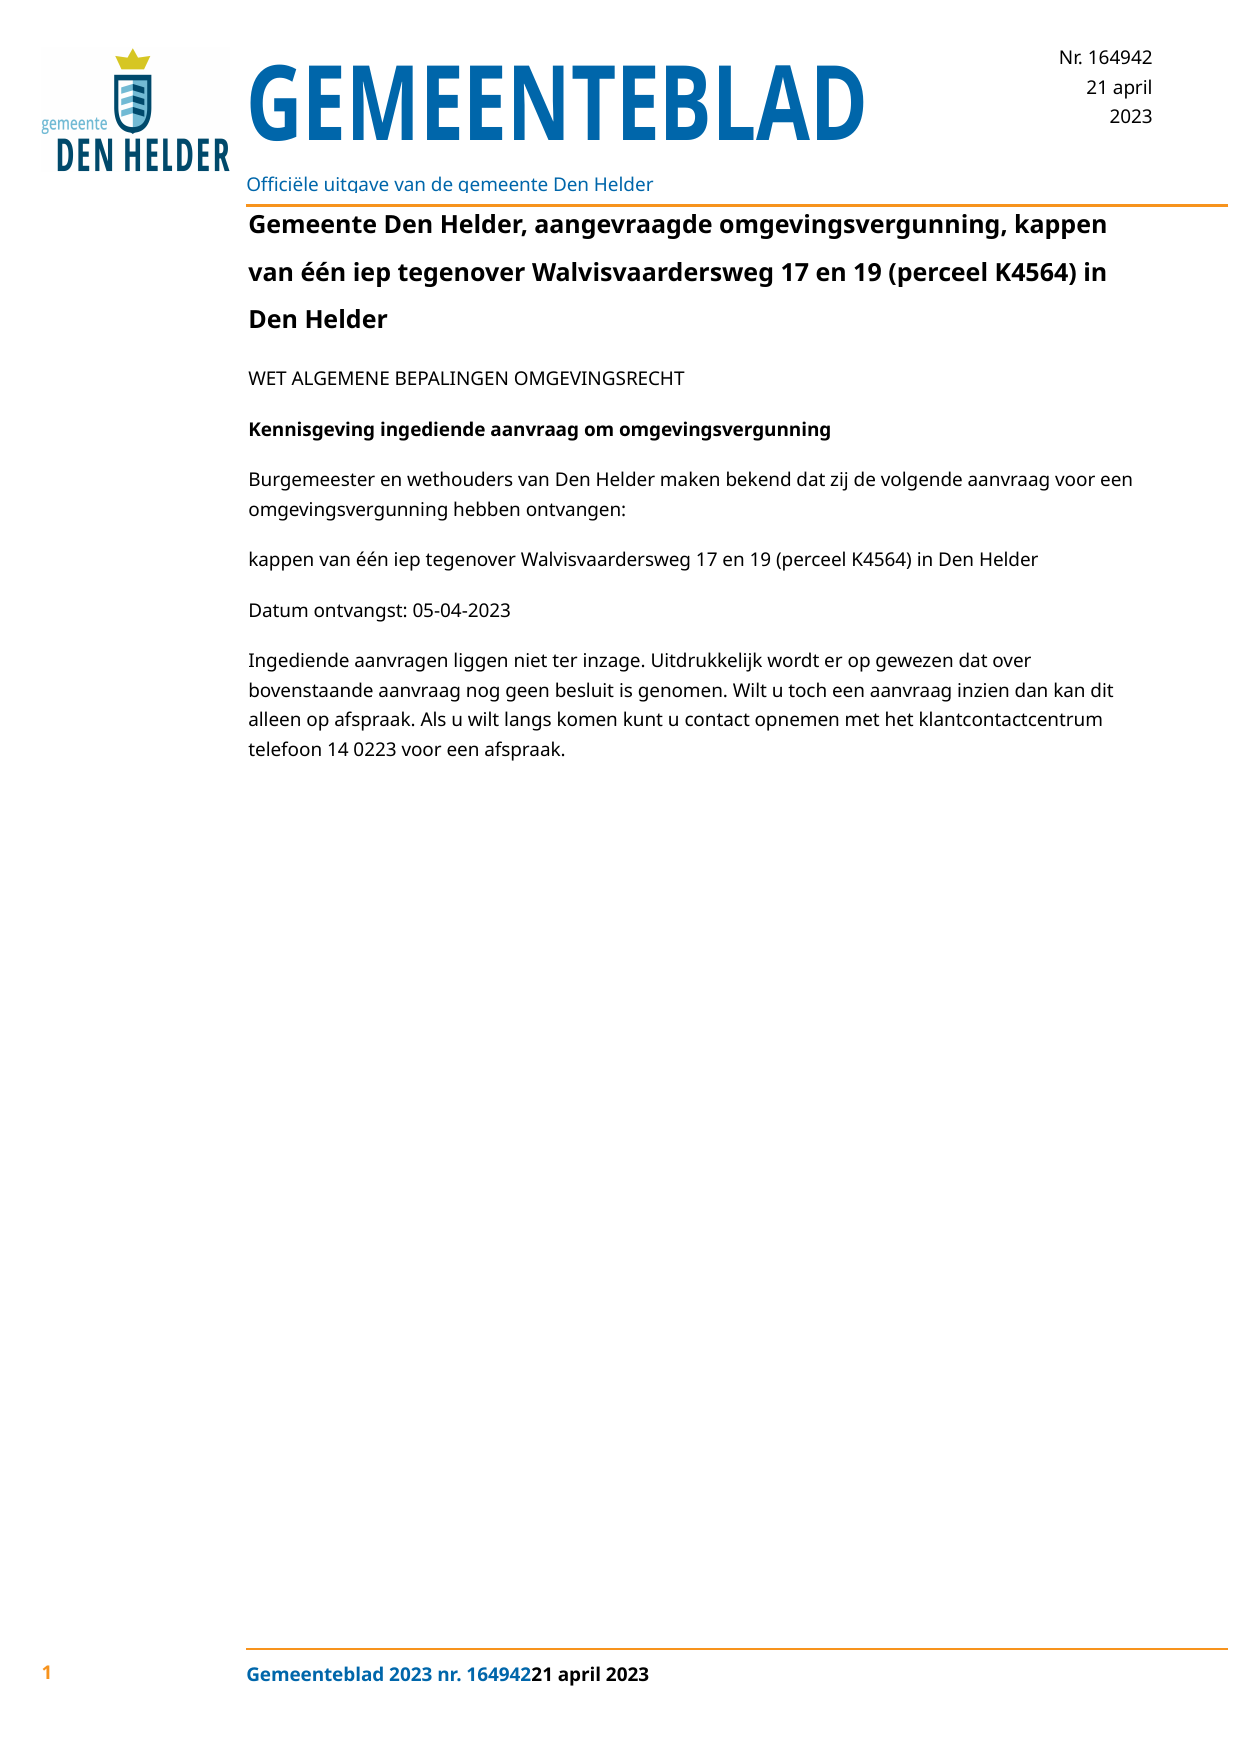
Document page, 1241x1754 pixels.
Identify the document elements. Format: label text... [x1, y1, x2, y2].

picture [41, 47, 231, 172]
text WET ALGEMENE BEPALINGEN OMGEVINGSRECHT [248, 366, 1152, 391]
text kappen van één iep tegenover Walvisvaardersweg 17 en 19 (perceel K4564) in Den Helder [248, 546, 1152, 572]
picture [100, 154, 106, 172]
text Datum ontvangst: 05-04-2023 [248, 597, 1152, 622]
text Kennisgeving ingediende aanvraag om omgevingsvergunning [248, 416, 1152, 442]
picture [130, 157, 135, 172]
text Ingediende aanvragen liggen niet ter inzage. Uitdrukkelijk wordt er op gewezen dat over bovenstaande aanvraag nog geen besluit is genomen. Wilt u toch een aanvraag inzien dan kan dit alleen op afspraak. Als u wilt langs komen kunt u contact opnemen met het klantcontactcentrum telefoon 14 0223 voor een afspraak. [248, 647, 1152, 762]
picture [182, 144, 187, 165]
text Gemeente Den Helder, aangevraagde omgevingsvergunning, kappen van één iep tegenover Walvisvaardersweg 17 en 19 (perceel K4564) in Den Helder [248, 207, 1152, 336]
picture [220, 160, 224, 172]
picture [63, 144, 68, 165]
text Burgemeester en wethouders van Den Helder maken bekend dat zij de volgende aanvraag voor een omgevingsvergunning hebben ontvangen: [248, 466, 1152, 522]
